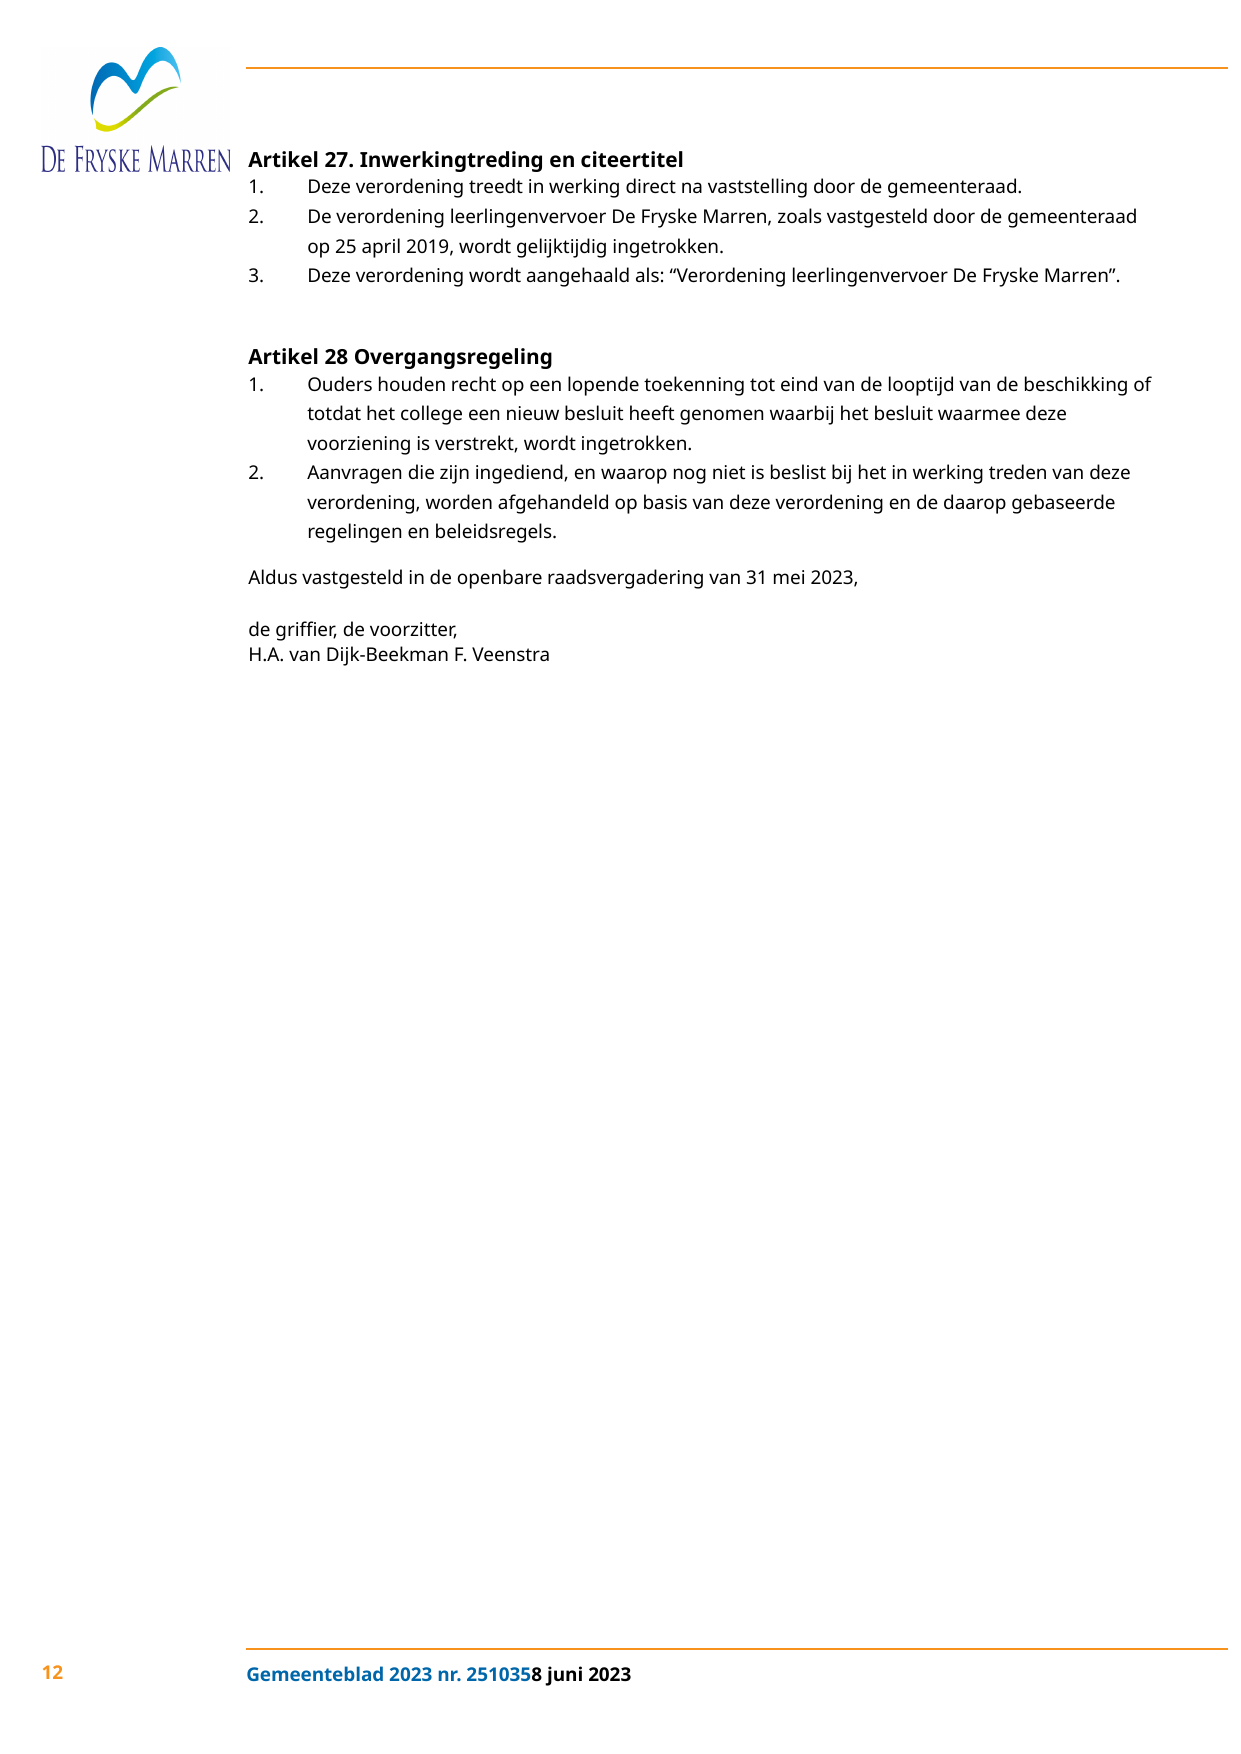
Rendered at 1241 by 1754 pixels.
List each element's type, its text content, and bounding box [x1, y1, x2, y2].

text H.A. van Dijk-Beekman F. Veenstra [248, 642, 1152, 667]
text de griffier, de voorzitter, [248, 616, 1152, 642]
text Artikel 27. Inwerkingtreding en citeertitel [248, 145, 1152, 174]
list Deze verordening treedt in werking direct na vaststelling door de gemeenteraad. [248, 174, 1152, 199]
list Aanvragen die zijn ingediend, en waarop nog niet is beslist bij het in werking treden van deze verordening, worden afgehandeld op basis van deze verordening en de daarop gebaseerde regelingen en beleidsregels. [248, 459, 1152, 544]
text Aldus vastgesteld in de openbare raadsvergadering van 31 mei 2023, [248, 564, 1152, 590]
list Deze verordening wordt aangehaald als: “Verordening leerlingenvervoer De Fryske Marren”. [248, 262, 1152, 288]
list Ouders houden recht op een lopende toekenning tot eind van de looptijd van de beschikking of totdat het college een nieuw besluit heeft genomen waarbij het besluit waarmee deze voorziening is verstrekt, wordt ingetrokken. [248, 371, 1152, 456]
picture [41, 47, 231, 172]
text Artikel 28 Overgangsregeling [248, 342, 1152, 371]
list De verordening leerlingenvervoer De Fryske Marren, zoals vastgesteld door de gemeenteraad op 25 april 2019, wordt gelijktijdig ingetrokken. [248, 203, 1152, 258]
